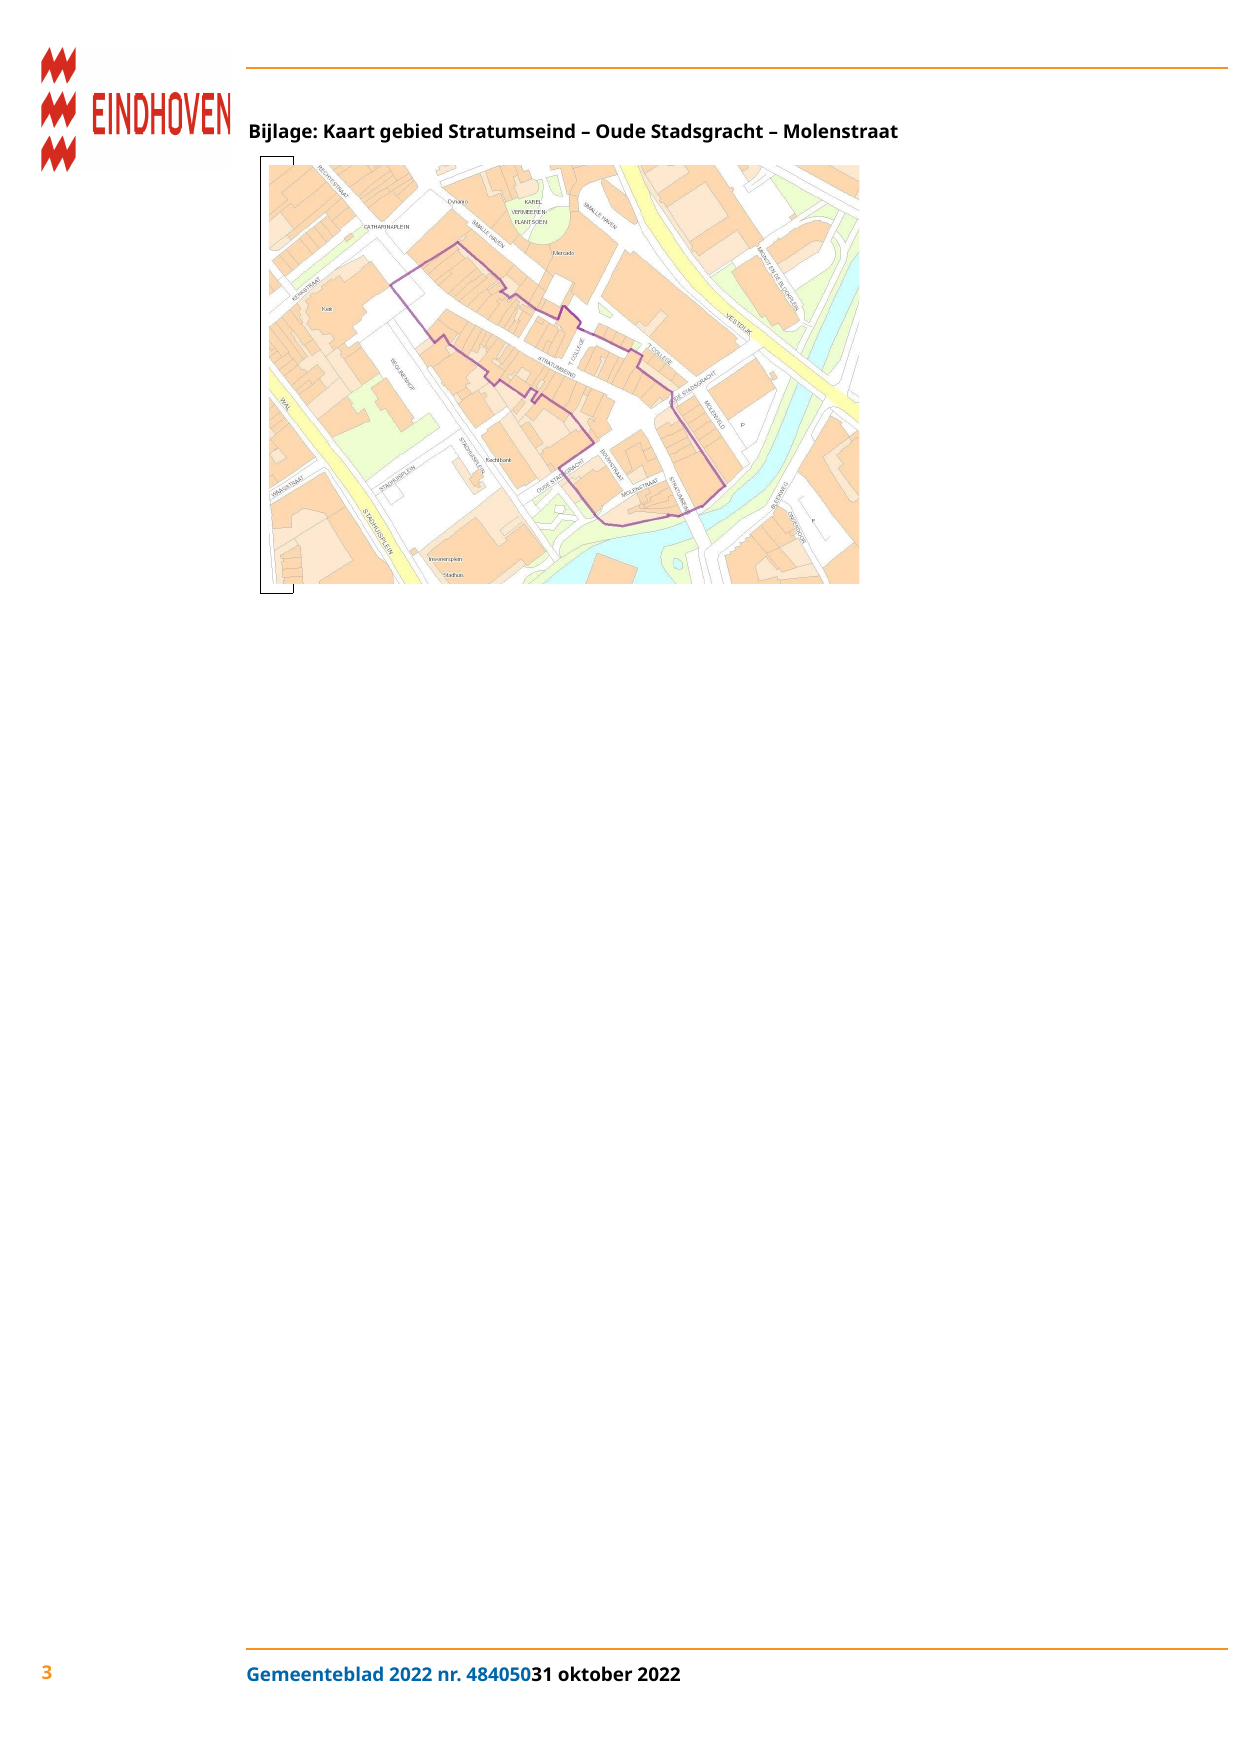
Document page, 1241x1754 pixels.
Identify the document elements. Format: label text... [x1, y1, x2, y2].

picture [268, 165, 860, 584]
picture [41, 47, 231, 172]
text Bijlage: Kaart gebied Stratumseind – Oude Stadsgracht – Molenstraat [248, 116, 1152, 144]
